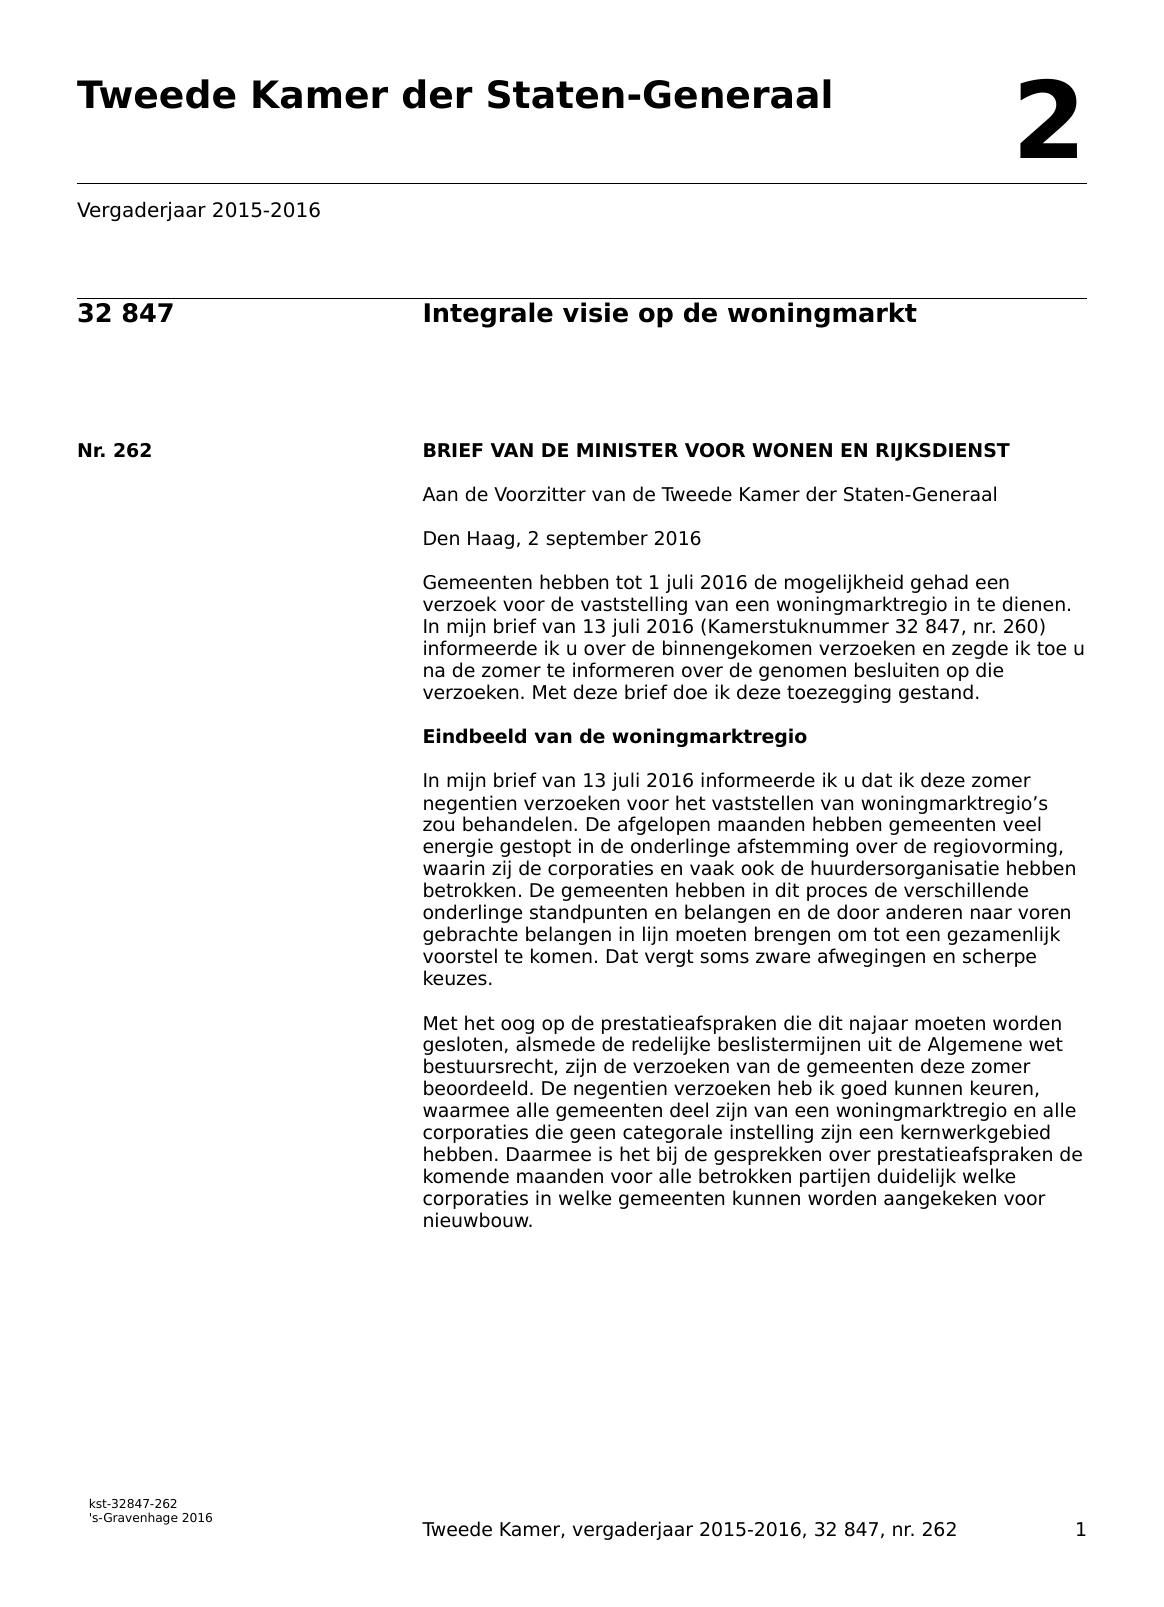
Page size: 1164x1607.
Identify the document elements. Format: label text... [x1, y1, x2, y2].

subtitle Eindbeeld van de woningmarktregio [422, 726, 1087, 748]
subtitle 32 847 Integrale visie op de woningmarkt [77, 299, 1087, 329]
table_header Tweede Kamer der Staten-Generaal [77, 59, 886, 183]
text Met het oog op de prestatieafspraken die dit najaar moeten worden gesloten, alsmede de redelijke beslistermijnen uit de Algemene wet bestuursrecht, zijn de verzoeken van de gemeenten deze zomer beoordeeld. De negentien verzoeken heb ik goed kunnen keuren, waarmee alle gemeenten deel zijn van een woningmarktregio en alle corporaties die geen categorale instelling zijn een kernwerkgebied hebben. Daarmee is het bij de gesprekken over prestatieafspraken de komende maanden voor alle betrokken partijen duidelijk welke corporaties in welke gemeenten kunnen worden aangekeken voor nieuwbouw. [422, 1012, 1087, 1232]
text Gemeenten hebben tot 1 juli 2016 de mogelijkheid gehad een verzoek voor de vaststelling van een woningmarktregio in te dienen. In mijn brief van 13 juli 2016 (Kamerstuknummer 32 847, nr. 260) informeerde ik u over de binnengekomen verzoeken en zegde ik toe u na de zomer te informeren over de genomen besluiten op die verzoeken. Met deze brief doe ik deze toezegging gestand. [422, 572, 1087, 704]
text In mijn brief van 13 juli 2016 informeerde ik u dat ik deze zomer negentien verzoeken voor het vaststellen van woningmarktregio’s zou behandelen. De afgelopen maanden hebben gemeenten veel energie gestopt in de onderlinge afstemming over de regiovorming, waarin zij de corporaties en vaak ook de huurdersorganisatie hebben betrokken. De gemeenten hebben in dit proces de verschillende onderlinge standpunten en belangen en de door anderen naar voren gebrachte belangen in lijn moeten brengen om tot een gezamenlijk voorstel te komen. Dat vergt soms zware afwegingen en scherpe keuzes. [422, 770, 1087, 990]
text Aan de Voorzitter van de Tweede Kamer der Staten-Generaal [422, 484, 1087, 506]
table_header 2 [886, 59, 1087, 183]
table_cell Vergaderjaar 2015-2016 [77, 184, 1087, 298]
text kst-32847-262 [88, 1497, 323, 1511]
text Den Haag, 2 september 2016 [422, 528, 1087, 550]
subtitle Nr. 262 BRIEF VAN DE MINISTER VOOR WONEN EN RIJKSDIENST [77, 440, 1087, 462]
text 's-Gravenhage 2016 [88, 1511, 323, 1525]
